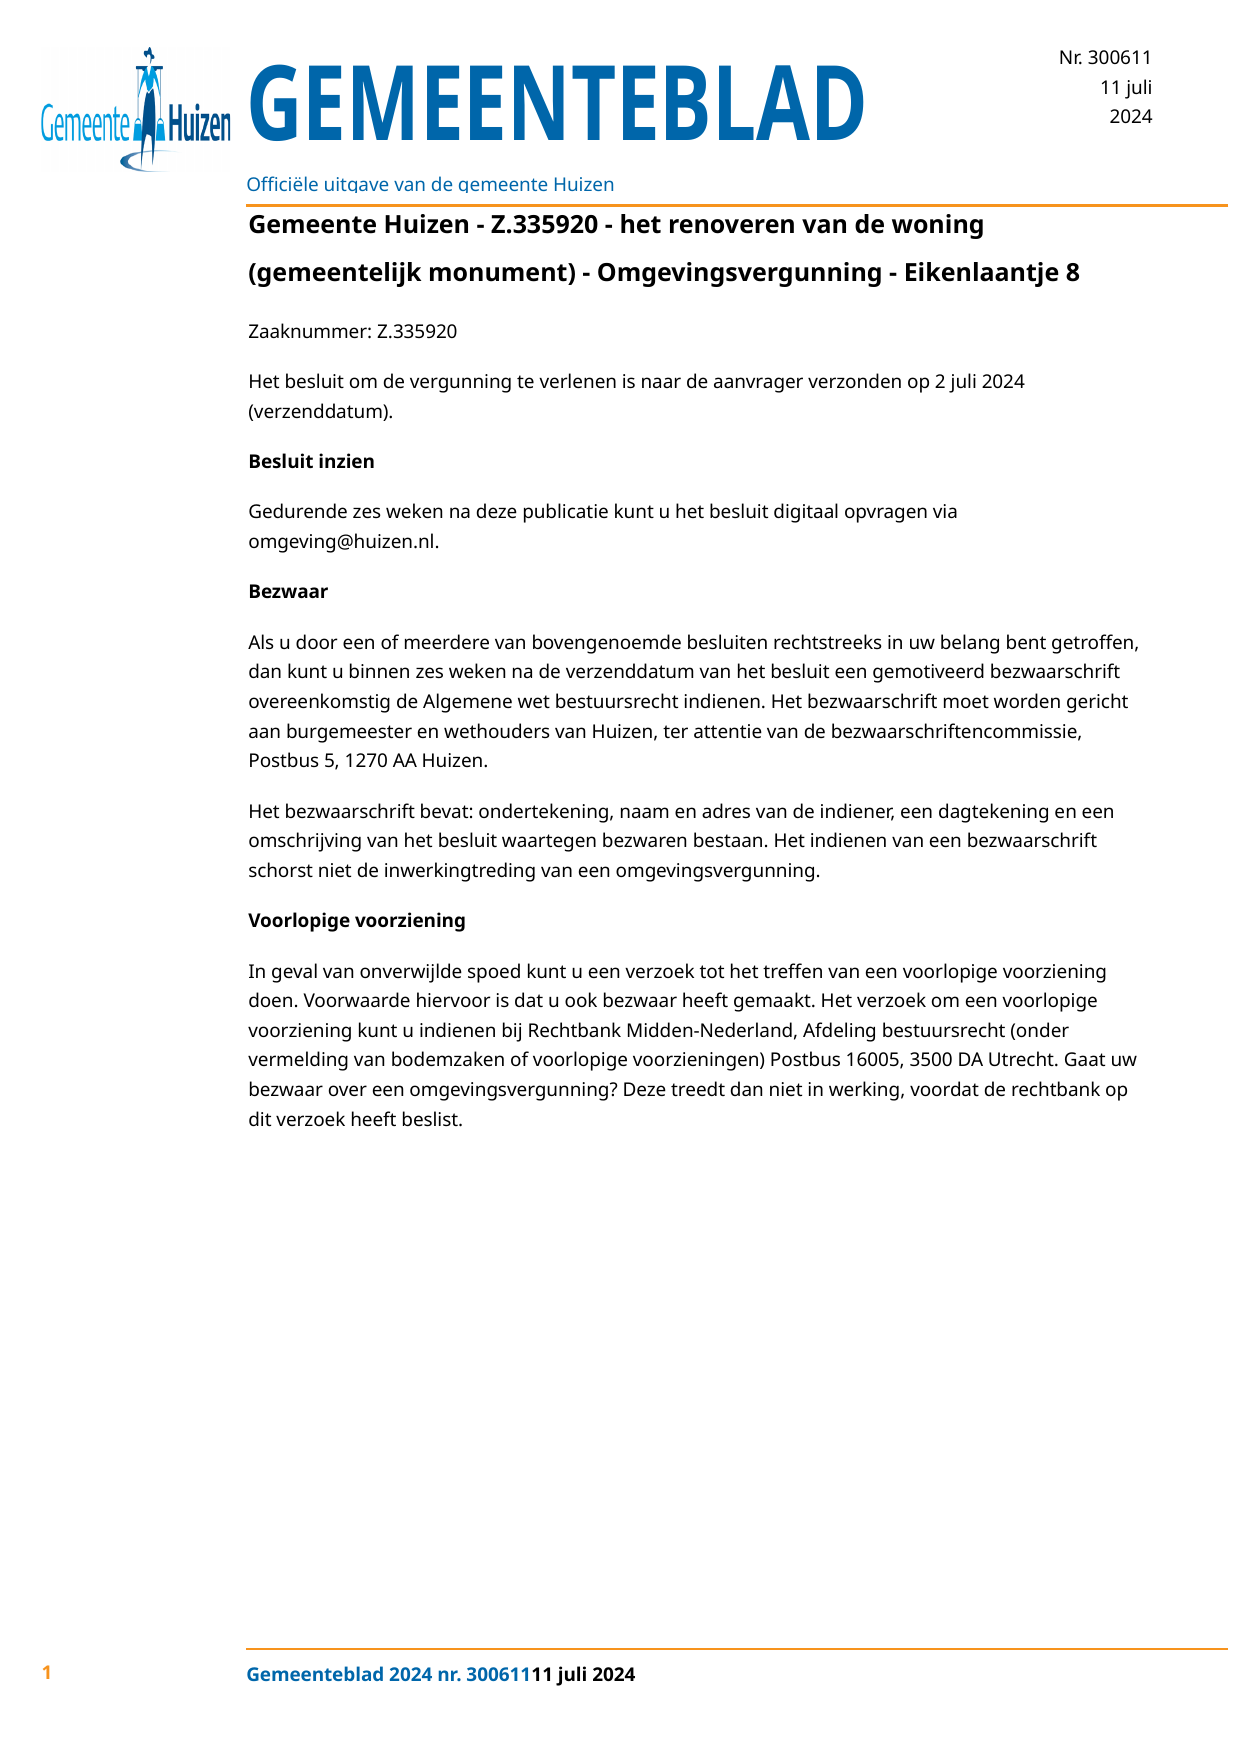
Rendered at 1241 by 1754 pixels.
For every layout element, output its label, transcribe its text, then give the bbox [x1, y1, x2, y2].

picture [41, 47, 231, 172]
text Het besluit om de vergunning te verlenen is naar de aanvrager verzonden op 2 juli 2024 (verzenddatum). [248, 368, 1152, 424]
text Gedurende zes weken na deze publicatie kunt u het besluit digitaal opvragen via omgeving@huizen.nl. [248, 499, 1152, 554]
text Gemeente Huizen - Z.335920 - het renoveren van de woning (gemeentelijk monument) - Omgevingsvergunning - Eikenlaantje 8 [248, 207, 1152, 288]
text Zaaknummer: Z.335920 [248, 318, 1152, 344]
text Bezwaar [248, 579, 1152, 604]
text Voorlopige voorziening [248, 907, 1152, 933]
text In geval van onverwijlde spoed kunt u een verzoek tot het treffen van een voorlopige voorziening doen. Voorwaarde hiervoor is dat u ook bezwaar heeft gemaakt. Het verzoek om een voorlopige voorziening kunt u indienen bij Rechtbank Midden-Nederland, Afdeling bestuursrecht (onder vermelding van bodemzaken of voorlopige voorzieningen) Postbus 16005, 3500 DA Utrecht. Gaat uw bezwaar over een omgevingsvergunning? Deze treedt dan niet in werking, voordat de rechtbank op dit verzoek heeft beslist. [248, 958, 1152, 1132]
text Het bezwaarschrift bevat: ondertekening, naam en adres van de indiener, een dagtekening en een omschrijving van het besluit waartegen bezwaren bestaan. Het indienen van een bezwaarschrift schorst niet de inwerkingtreding van een omgevingsvergunning. [248, 798, 1152, 883]
text Als u door een of meerdere van bovengenoemde besluiten rechtstreeks in uw belang bent getroffen, dan kunt u binnen zes weken na de verzenddatum van het besluit een gemotiveerd bezwaarschrift overeenkomstig de Algemene wet bestuursrecht indienen. Het bezwaarschrift moet worden gericht aan burgemeester en wethouders van Huizen, ter attentie van de bezwaarschriftencommissie, Postbus 5, 1270 AA Huizen. [248, 629, 1152, 773]
text Besluit inzien [248, 448, 1152, 474]
